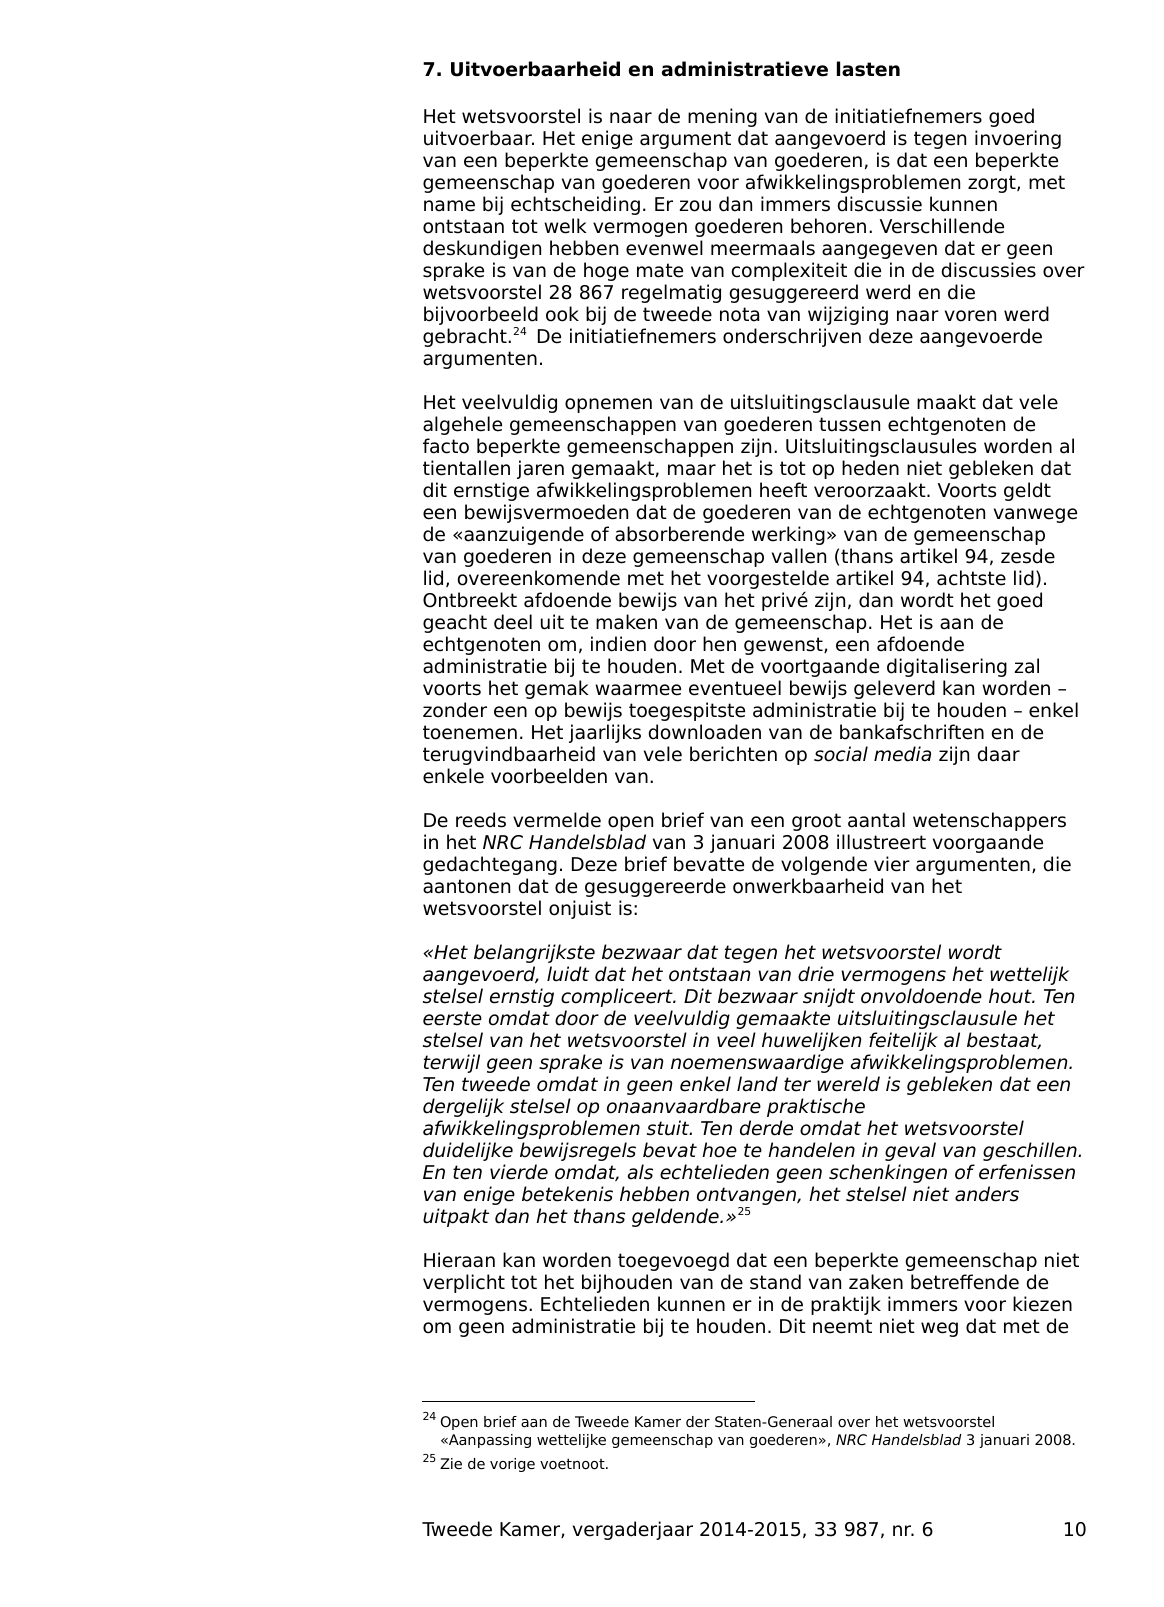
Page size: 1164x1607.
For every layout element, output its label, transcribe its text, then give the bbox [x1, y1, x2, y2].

text Open brief aan de Tweede Kamer der Staten-Generaal over het wetsvoorstel «Aanpassing wettelijke gemeenschap van goederen», NRC Handelsblad 3 januari 2008. [422, 1410, 1087, 1449]
text «Het belangrijkste bezwaar dat tegen het wetsvoorstel wordt aangevoerd, luidt dat het ontstaan van drie vermogens het wettelijk stelsel ernstig compliceert. Dit bezwaar snijdt onvoldoende hout. Ten eerste omdat door de veelvuldig gemaakte uitsluitingsclausule het stelsel van het wetsvoorstel in veel huwelijken feitelijk al bestaat, terwijl geen sprake is van noemenswaardige afwikkelingsproblemen. Ten tweede omdat in geen enkel land ter wereld is gebleken dat een dergelijk stelsel op onaanvaardbare praktische afwikkelingsproblemen stuit. Ten derde omdat het wetsvoorstel duidelijke bewijsregels bevat hoe te handelen in geval van geschillen. En ten vierde omdat, als echtelieden geen schenkingen of erfenissen van enige betekenis hebben ontvangen, het stelsel niet anders uitpakt dan het thans geldende.» [422, 942, 1087, 1228]
text De reeds vermelde open brief van een groot aantal wetenschappers in het NRC Handelsblad van 3 januari 2008 illustreert voorgaande gedachtegang. Deze brief bevatte de volgende vier argumenten, die aantonen dat de gesuggereerde onwerkbaarheid van het wetsvoorstel onjuist is: [422, 810, 1087, 920]
text Het veelvuldig opnemen van de uitsluitingsclausule maakt dat vele algehele gemeenschappen van goederen tussen echtgenoten de facto beperkte gemeenschappen zijn. Uitsluitingsclausules worden al tientallen jaren gemaakt, maar het is tot op heden niet gebleken dat dit ernstige afwikkelingsproblemen heeft veroorzaakt. Voorts geldt een bewijsvermoeden dat de goederen van de echtgenoten vanwege de «aanzuigende of absorberende werking» van de gemeenschap van goederen in deze gemeenschap vallen (thans artikel 94, zesde lid, overeenkomende met het voorgestelde artikel 94, achtste lid). Ontbreekt afdoende bewijs van het privé zijn, dan wordt het goed geacht deel uit te maken van de gemeenschap. Het is aan de echtgenoten om, indien door hen gewenst, een afdoende administratie bij te houden. Met de voortgaande digitalisering zal voorts het gemak waarmee eventueel bewijs geleverd kan worden – zonder een op bewijs toegespitste administratie bij te houden – enkel toenemen. Het jaarlijks downloaden van de bankafschriften en de terugvindbaarheid van vele berichten op social media zijn daar enkele voorbeelden van. [422, 392, 1087, 788]
subtitle 7. Uitvoerbaarheid en administratieve lasten [422, 59, 1087, 81]
text Hieraan kan worden toegevoegd dat een beperkte gemeenschap niet verplicht tot het bijhouden van de stand van zaken betreffende de vermogens. Echtelieden kunnen er in de praktijk immers voor kiezen om geen administratie bij te houden. Dit neemt niet weg dat met de [422, 1250, 1087, 1338]
text Zie de vorige voetnoot. [422, 1452, 1087, 1474]
text Het wetsvoorstel is naar de mening van de initiatiefnemers goed uitvoerbaar. Het enige argument dat aangevoerd is tegen invoering van een beperkte gemeenschap van goederen, is dat een beperkte gemeenschap van goederen voor afwikkelingsproblemen zorgt, met name bij echtscheiding. Er zou dan immers discussie kunnen ontstaan tot welk vermogen goederen behoren. Verschillende deskundigen hebben evenwel meermaals aangegeven dat er geen sprake is van de hoge mate van complexiteit die in de discussies over wetsvoorstel 28 867 regelmatig gesuggereerd werd en die bijvoorbeeld ook bij de tweede nota van wijziging naar voren werd gebracht. De initiatiefnemers onderschrijven deze aangevoerde argumenten. [422, 106, 1087, 370]
